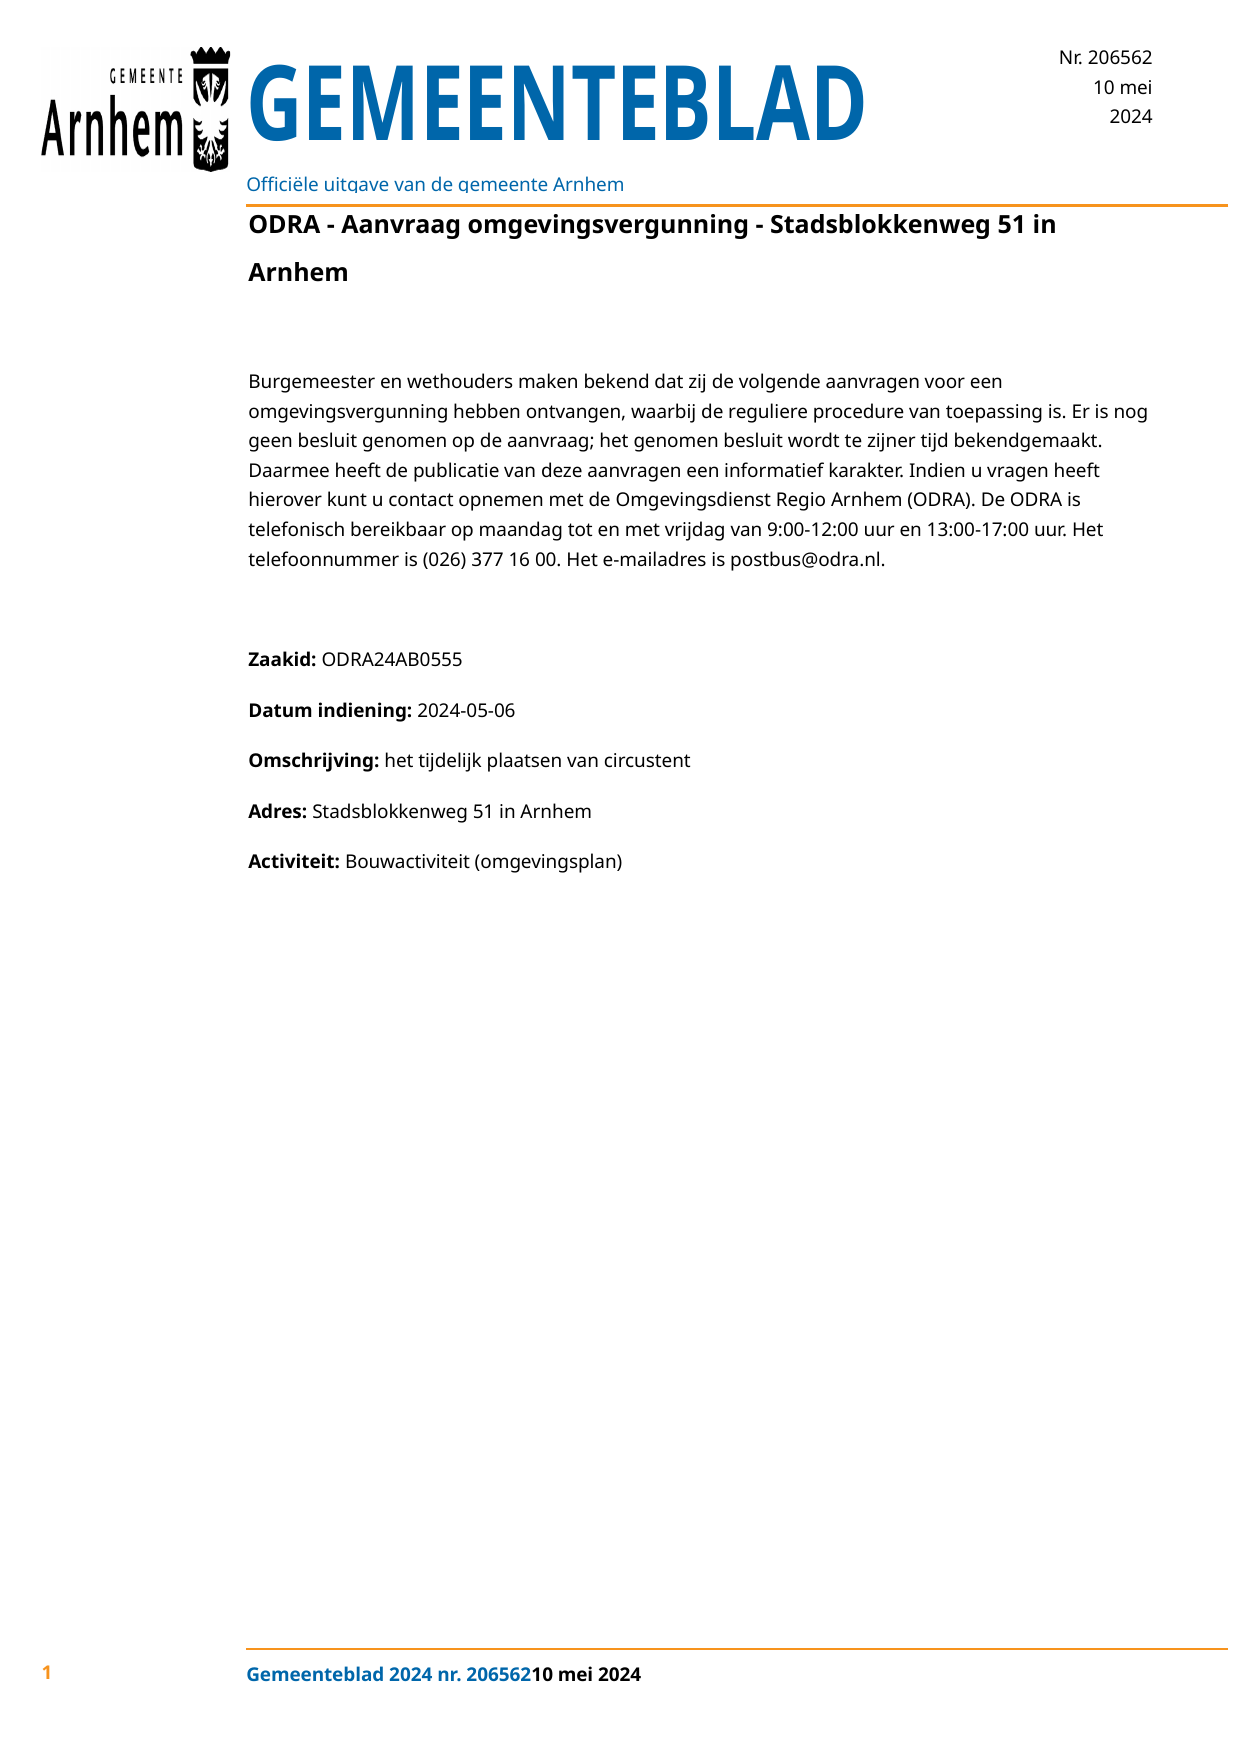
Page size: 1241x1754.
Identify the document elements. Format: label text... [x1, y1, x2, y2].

text Zaakid: ODRA24AB0555 [248, 647, 1152, 672]
text Omschrijving: het tijdelijk plaatsen van circustent [248, 747, 1152, 773]
text Adres: Stadsblokkenweg 51 in Arnhem [248, 798, 1152, 824]
picture [41, 47, 231, 172]
text Burgemeester en wethouders maken bekend dat zij de volgende aanvragen voor een omgevingsvergunning hebben ontvangen, waarbij de reguliere procedure van toepassing is. Er is nog geen besluit genomen op de aanvraag; het genomen besluit wordt te zijner tijd bekendgemaakt. Daarmee heeft de publicatie van deze aanvragen een informatief karakter. Indien u vragen heeft hierover kunt u contact opnemen met de Omgevingsdienst Regio Arnhem (ODRA). De ODRA is telefonisch bereikbaar op maandag tot en met vrijdag van 9:00-12:00 uur en 13:00-17:00 uur. Het telefoonnummer is (026) 377 16 00. Het e-mailadres is postbus@odra.nl. [248, 368, 1152, 572]
text Datum indiening: 2024-05-06 [248, 697, 1152, 723]
text Activiteit: Bouwactiviteit (omgevingsplan) [248, 848, 1152, 874]
text ODRA - Aanvraag omgevingsvergunning - Stadsblokkenweg 51 in Arnhem [248, 207, 1152, 288]
